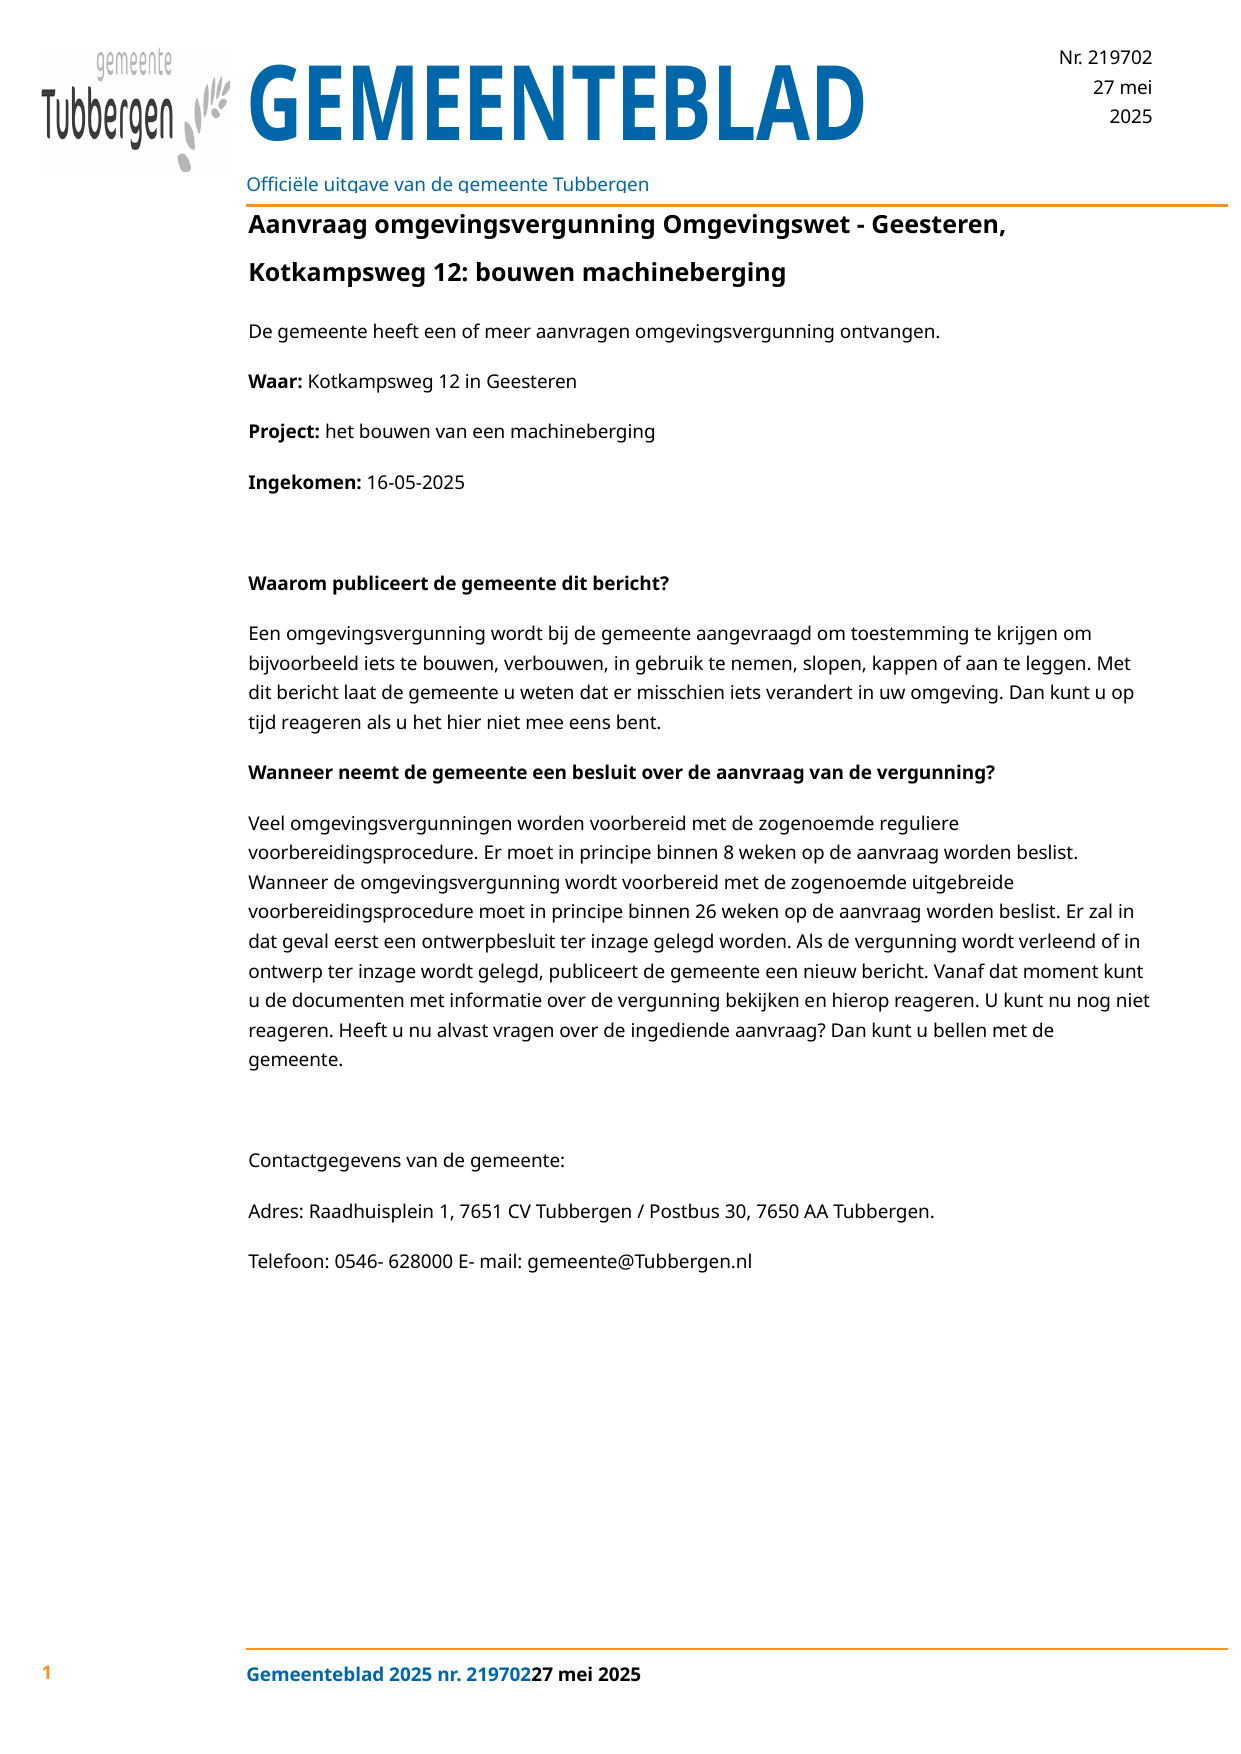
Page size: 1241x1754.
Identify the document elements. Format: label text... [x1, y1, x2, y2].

text Wanneer neemt de gemeente een besluit over de aanvraag van de vergunning? [248, 759, 1152, 785]
text Project: het bouwen van een machineberging [248, 419, 1152, 444]
text De gemeente heeft een of meer aanvragen omgevingsvergunning ontvangen. [248, 318, 1152, 344]
text Veel omgevingsvergunningen worden voorbereid met de zogenoemde reguliere voorbereidingsprocedure. Er moet in principe binnen 8 weken op de aanvraag worden beslist. Wanneer de omgevingsvergunning wordt voorbereid met de zogenoemde uitgebreide voorbereidingsprocedure moet in principe binnen 26 weken op de aanvraag worden beslist. Er zal in dat geval eerst een ontwerpbesluit ter inzage gelegd worden. Als de vergunning wordt verleend of in ontwerp ter inzage wordt gelegd, publiceert de gemeente een nieuw bericht. Vanaf dat moment kunt u de documenten met informatie over de vergunning bekijken en hierop reageren. U kunt nu nog niet reageren. Heeft u nu alvast vragen over de ingediende aanvraag? Dan kunt u bellen met de gemeente. [248, 810, 1152, 1072]
text Een omgevingsvergunning wordt bij de gemeente aangevraagd om toestemming te krijgen om bijvoorbeeld iets te bouwen, verbouwen, in gebruik te nemen, slopen, kappen of aan te leggen. Met dit bericht laat de gemeente u weten dat er misschien iets verandert in uw omgeving. Dan kunt u op tijd reageren als u het hier niet mee eens bent. [248, 620, 1152, 735]
text Ingekomen: 16-05-2025 [248, 469, 1152, 495]
text Adres: Raadhuisplein 1, 7651 CV Tubbergen / Postbus 30, 7650 AA Tubbergen. [248, 1198, 1152, 1224]
picture [41, 47, 231, 172]
text Contactgegevens van de gemeente: [248, 1147, 1152, 1173]
text Aanvraag omgevingsvergunning Omgevingswet - Geesteren, Kotkampsweg 12: bouwen machineberging [248, 207, 1152, 288]
text Waarom publiceert de gemeente dit bericht? [248, 570, 1152, 596]
text Waar: Kotkampsweg 12 in Geesteren [248, 368, 1152, 394]
text Telefoon: 0546- 628000 E- mail: gemeente@Tubbergen.nl [248, 1248, 1152, 1274]
